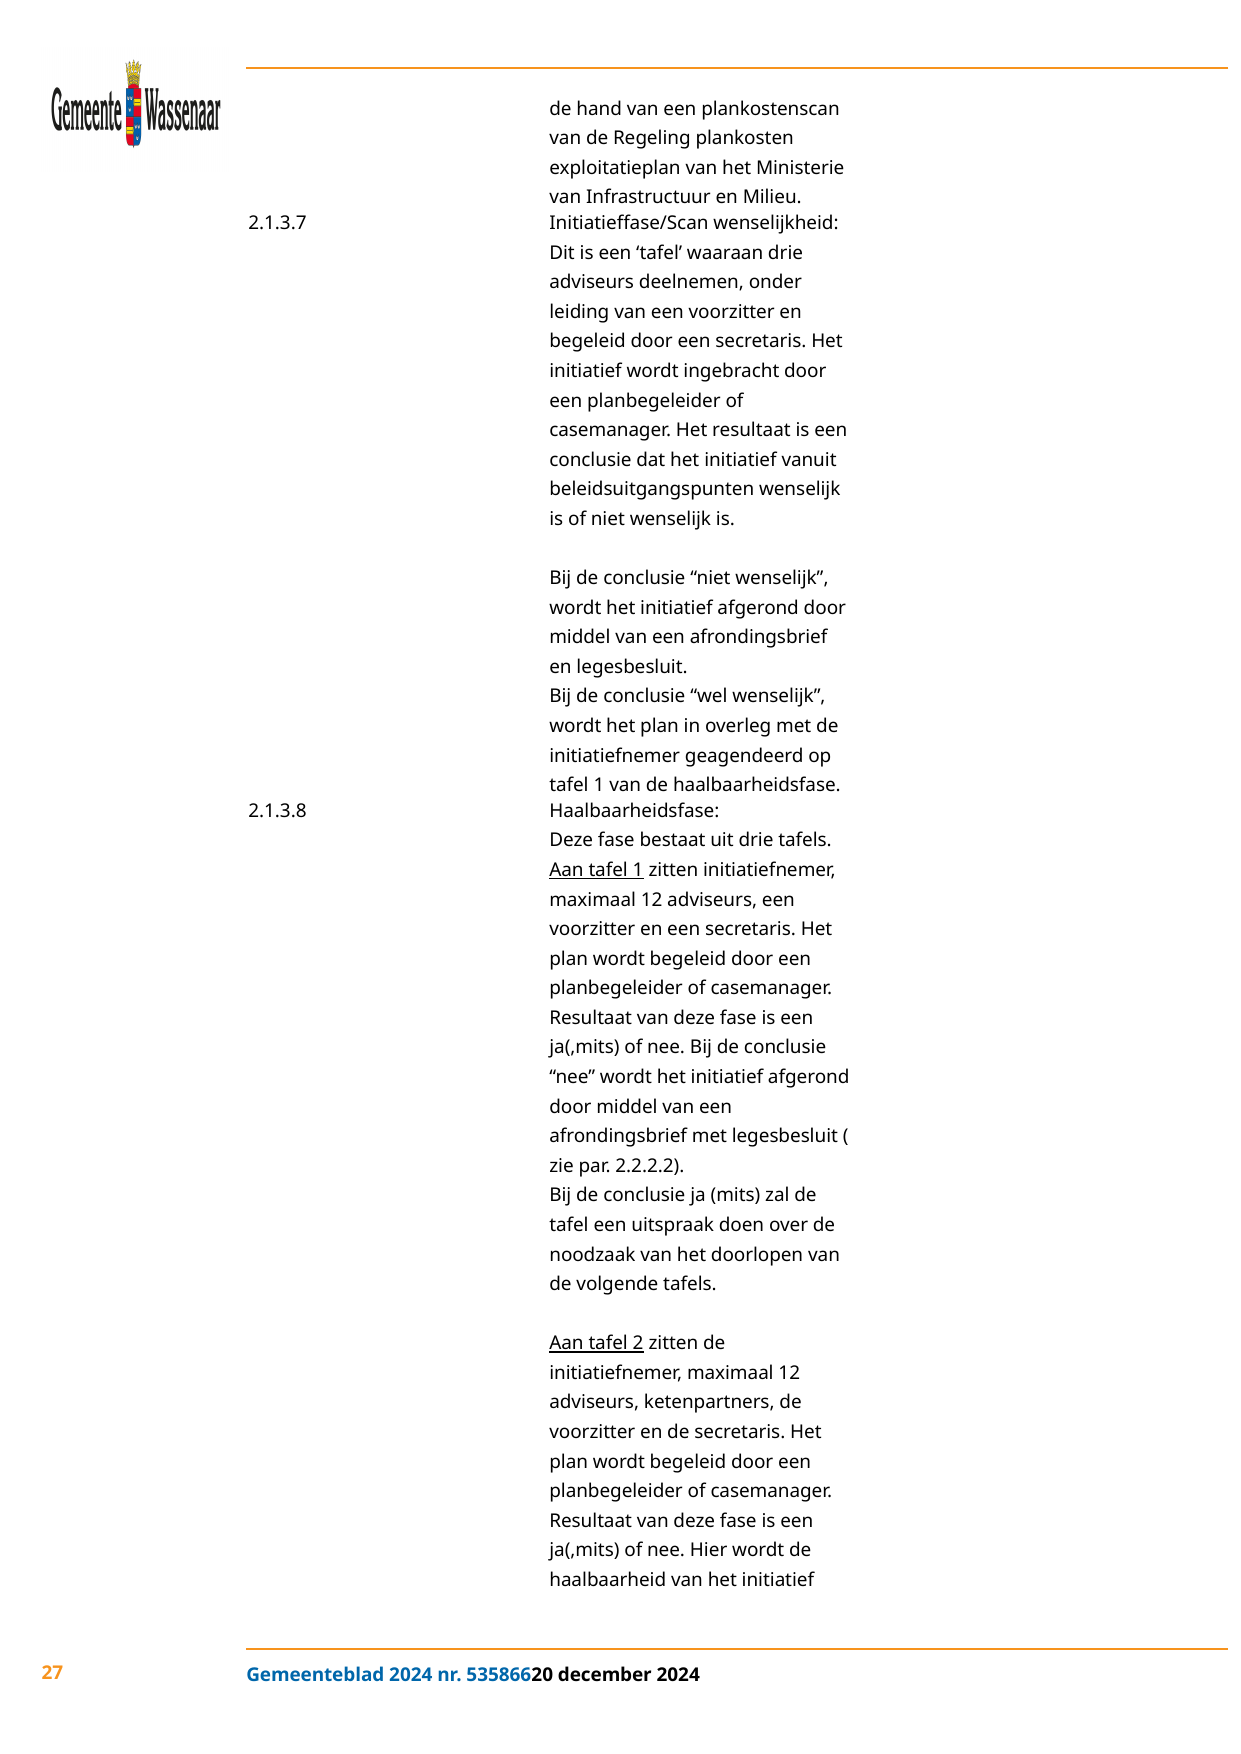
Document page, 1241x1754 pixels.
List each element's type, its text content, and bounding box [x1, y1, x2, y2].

table_cell [248, 95, 549, 209]
table_cell Haalbaarheidsfase: Deze fase bestaat uit drie tafels. Aan tafel 1 zitten initiatiefnemer, maximaal 12 adviseurs, een voorzitter en een secretaris. Het plan wordt begeleid door een planbegeleider of casemanager. Resultaat van deze fase is een ja(,mits) of nee. Bij de conclusie “nee” wordt het initiatief afgerond door middel van een afrondingsbrief met legesbesluit ( zie par. 2.2.2.2). Bij de conclusie ja (mits) zal de tafel een uitspraak doen over de noodzaak van het doorlopen van de volgende tafels. Aan tafel 2 zitten de initiatiefnemer, maximaal 12 adviseurs, ketenpartners, de voorzitter en de secretaris. Het plan wordt begeleid door een planbegeleider of casemanager. Resultaat van deze fase is een ja(,mits) of nee. Hier wordt de haalbaarheid van het initiatief [549, 797, 850, 1592]
table_cell 2.1.3.7 [248, 209, 549, 797]
table_cell [850, 209, 1152, 797]
table_cell 2.1.3.8 [248, 797, 549, 1592]
table_cell de hand van een plankostenscan van de Regeling plankosten exploitatieplan van het Ministerie van Infrastructuur en Milieu. [549, 95, 850, 209]
table_cell [850, 95, 1152, 209]
picture [41, 47, 231, 172]
table_cell Initiatieffase/Scan wenselijkheid: Dit is een ‘tafel’ waaraan drie adviseurs deelnemen, onder leiding van een voorzitter en begeleid door een secretaris. Het initiatief wordt ingebracht door een planbegeleider of casemanager. Het resultaat is een conclusie dat het initiatief vanuit beleidsuitgangspunten wenselijk is of niet wenselijk is. Bij de conclusie “niet wenselijk”, wordt het initiatief afgerond door middel van een afrondingsbrief en legesbesluit. Bij de conclusie “wel wenselijk”, wordt het plan in overleg met de initiatiefnemer geagendeerd op tafel 1 van de haalbaarheidsfase. [549, 209, 850, 797]
table_cell [850, 797, 1152, 1592]
